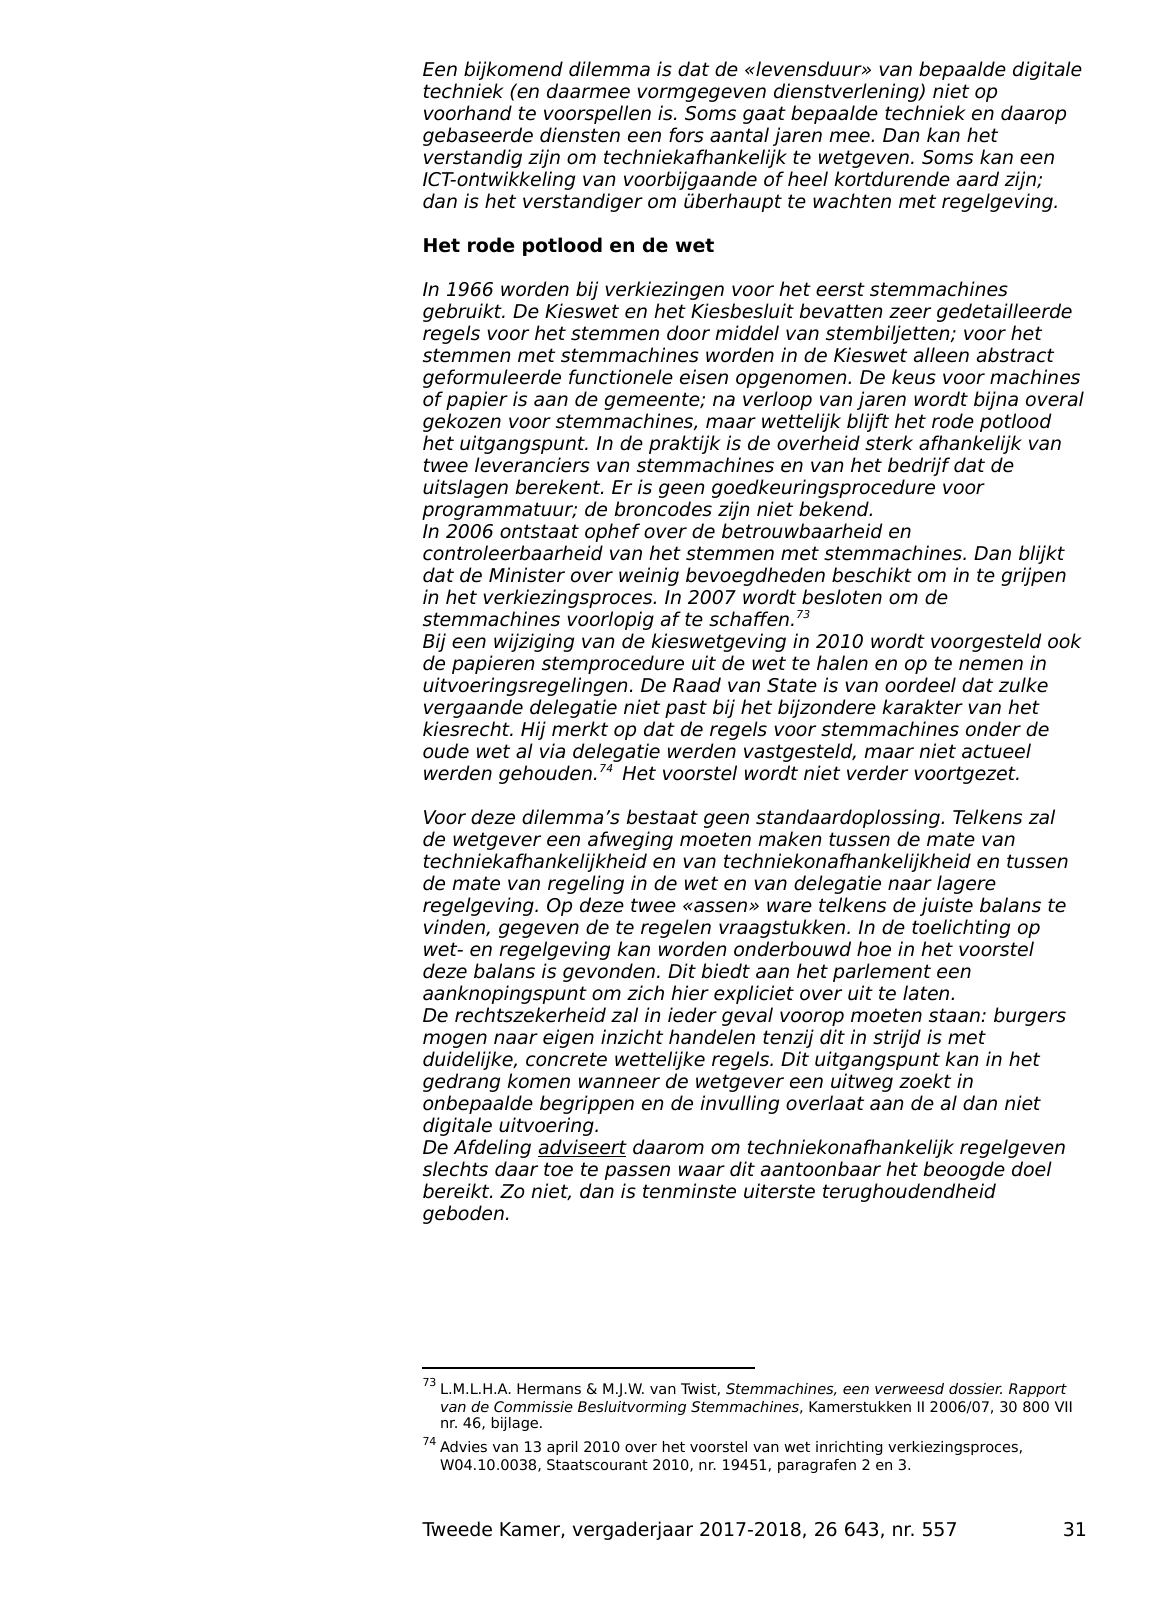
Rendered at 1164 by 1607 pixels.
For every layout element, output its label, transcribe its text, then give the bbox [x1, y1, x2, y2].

text Advies van 13 april 2010 over het voorstel van wet inrichting verkiezingsproces, W04.10.0038, Staatscourant 2010, nr. 19451, paragrafen 2 en 3. [422, 1435, 1087, 1474]
text De Afdeling adviseert daarom om techniekonafhankelijk regelgeven slechts daar toe te passen waar dit aantoonbaar het beoogde doel bereikt. Zo niet, dan is tenminste uiterste terughoudendheid geboden. [422, 1137, 1087, 1224]
text L.M.L.H.A. Hermans & M.J.W. van Twist, Stemmachines, een verweesd dossier. Rapport van de Commissie Besluitvorming Stemmachines, Kamerstukken II 2006/07, 30 800 VII nr. 46, bijlage. [422, 1377, 1087, 1432]
text In 1966 worden bij verkiezingen voor het eerst stemmachines gebruikt. De Kieswet en het Kiesbesluit bevatten zeer gedetailleerde regels voor het stemmen door middel van stembiljetten; voor het stemmen met stemmachines worden in de Kieswet alleen abstract geformuleerde functionele eisen opgenomen. De keus voor machines of papier is aan de gemeente; na verloop van jaren wordt bijna overal gekozen voor stemmachines, maar wettelijk blijft het rode potlood het uitgangspunt. In de praktijk is de overheid sterk afhankelijk van twee leveranciers van stemmachines en van het bedrijf dat de uitslagen berekent. Er is geen goedkeuringsprocedure voor programmatuur; de broncodes zijn niet bekend. [422, 279, 1087, 521]
text Voor deze dilemma’s bestaat geen standaardoplossing. Telkens zal de wetgever een afweging moeten maken tussen de mate van techniekafhankelijkheid en van techniekonafhankelijkheid en tussen de mate van regeling in de wet en van delegatie naar lagere regelgeving. Op deze twee «assen» ware telkens de juiste balans te vinden, gegeven de te regelen vraagstukken. In de toelichting op wet- en regelgeving kan worden onderbouwd hoe in het voorstel deze balans is gevonden. Dit biedt aan het parlement een aanknopingspunt om zich hier expliciet over uit te laten. [422, 807, 1087, 1005]
subtitle Het rode potlood en de wet [422, 235, 1087, 257]
text De rechtszekerheid zal in ieder geval voorop moeten staan: burgers mogen naar eigen inzicht handelen tenzij dit in strijd is met duidelijke, concrete wettelijke regels. Dit uitgangspunt kan in het gedrang komen wanneer de wetgever een uitweg zoekt in onbepaalde begrippen en de invulling overlaat aan de al dan niet digitale uitvoering. [422, 1005, 1087, 1137]
text Bij een wijziging van de kieswetgeving in 2010 wordt voorgesteld ook de papieren stemprocedure uit de wet te halen en op te nemen in uitvoeringsregelingen. De Raad van State is van oordeel dat zulke vergaande delegatie niet past bij het bijzondere karakter van het kiesrecht. Hij merkt op dat de regels voor stemmachines onder de oude wet al via delegatie werden vastgesteld, maar niet actueel werden gehouden. Het voorstel wordt niet verder voortgezet. [422, 631, 1087, 785]
text Een bijkomend dilemma is dat de «levensduur» van bepaalde digitale techniek (en daarmee vormgegeven dienstverlening) niet op voorhand te voorspellen is. Soms gaat bepaalde techniek en daarop gebaseerde diensten een fors aantal jaren mee. Dan kan het verstandig zijn om techniekafhankelijk te wetgeven. Soms kan een ICT-ontwikkeling van voorbijgaande of heel kortdurende aard zijn; dan is het verstandiger om überhaupt te wachten met regelgeving. [422, 59, 1087, 213]
text In 2006 ontstaat ophef over de betrouwbaarheid en controleerbaarheid van het stemmen met stemmachines. Dan blijkt dat de Minister over weinig bevoegdheden beschikt om in te grijpen in het verkiezingsproces. In 2007 wordt besloten om de stemmachines voorlopig af te schaffen. [422, 521, 1087, 631]
